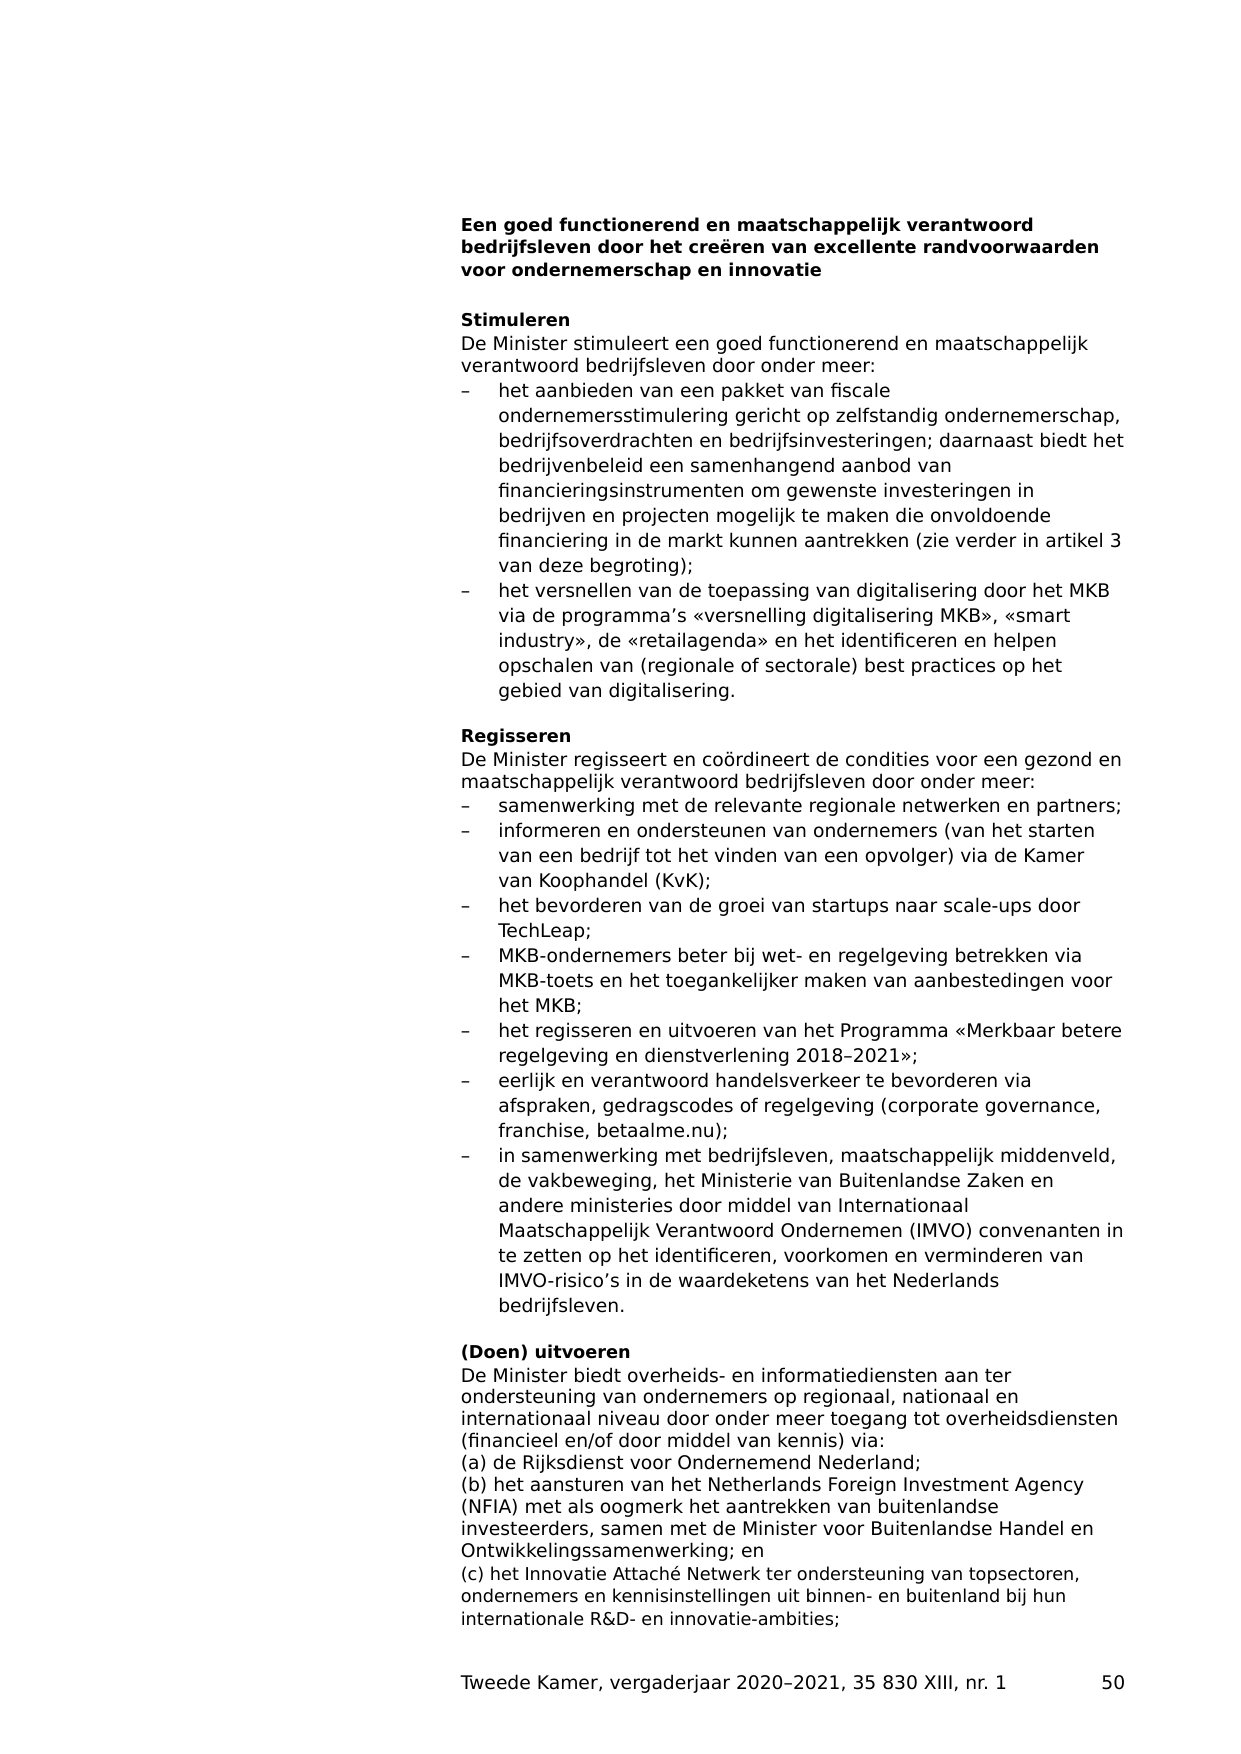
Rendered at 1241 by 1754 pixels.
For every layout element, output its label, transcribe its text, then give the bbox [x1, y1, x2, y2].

list het versnellen van de toepassing van digitalisering door het MKB via de programma’s «versnelling digitalisering MKB», «smart industry», de «retailagenda» en het identificeren en helpen opschalen van (regionale of sectorale) best practices op het gebied van digitalisering. [461, 577, 1125, 702]
list het regisseren en uitvoeren van het Programma «Merkbaar betere regelgeving en dienstverlening 2018–2021»; [461, 1018, 1125, 1068]
text (a) de Rijksdienst voor Ondernemend Nederland; [461, 1452, 1125, 1474]
text Stimuleren [461, 308, 1125, 331]
list MKB-ondernemers beter bij wet- en regelgeving betrekken via MKB-toets en het toegankelijker maken van aanbestedingen voor het MKB; [461, 943, 1125, 1018]
list het bevorderen van de groei van startups naar scale-ups door TechLeap; [461, 893, 1125, 943]
text (Doen) uitvoeren [461, 1340, 1125, 1363]
list informeren en ondersteunen van ondernemers (van het starten van een bedrijf tot het vinden van een opvolger) via de Kamer van Koophandel (KvK); [461, 818, 1125, 893]
list in samenwerking met bedrijfsleven, maatschappelijk middenveld, de vakbeweging, het Ministerie van Buitenlandse Zaken en andere ministeries door middel van Internationaal Maatschappelijk Verantwoord Ondernemen (IMVO) convenanten in te zetten op het identificeren, voorkomen en verminderen van IMVO-risico’s in de waardeketens van het Nederlands bedrijfsleven. [461, 1143, 1125, 1318]
text Regisseren [461, 724, 1125, 747]
text (b) het aansturen van het Netherlands Foreign Investment Agency (NFIA) met als oogmerk het aantrekken van buitenlandse investeerders, samen met de Minister voor Buitenlandse Handel en Ontwikkelingssamenwerking; en [461, 1474, 1125, 1562]
list het aanbieden van een pakket van fiscale ondernemersstimulering gericht op zelfstandig ondernemerschap, bedrijfsoverdrachten en bedrijfsinvesteringen; daarnaast biedt het bedrijvenbeleid een samenhangend aanbod van financieringsinstrumenten om gewenste investeringen in bedrijven en projecten mogelijk te maken die onvoldoende financiering in de markt kunnen aantrekken (zie verder in artikel 3 van deze begroting); [461, 377, 1125, 577]
text De Minister biedt overheids- en informatiediensten aan ter ondersteuning van ondernemers op regionaal, nationaal en internationaal niveau door onder meer toegang tot overheidsdiensten (financieel en/of door middel van kennis) via: [461, 1365, 1125, 1452]
list samenwerking met de relevante regionale netwerken en partners; [461, 793, 1125, 818]
text De Minister regisseert en coördineert de condities voor een gezond en maatschappelijk verantwoord bedrijfsleven door onder meer: [461, 749, 1125, 793]
list eerlijk en verantwoord handelsverkeer te bevorderen via afspraken, gedragscodes of regelgeving (corporate governance, franchise, betaalme.nu); [461, 1068, 1125, 1143]
text Een goed functionerend en maatschappelijk verantwoord bedrijfsleven door het creëren van excellente randvoorwaarden voor ondernemerschap en innovatie [461, 213, 1125, 281]
text De Minister stimuleert een goed functionerend en maatschappelijk verantwoord bedrijfsleven door onder meer: [461, 333, 1125, 377]
text (c) het Innovatie Attaché Netwerk ter ondersteuning van topsectoren, ondernemers en kennisinstellingen uit binnen- en buitenland bij hun internationale R&D- en innovatie-ambities; [461, 1562, 1125, 1630]
